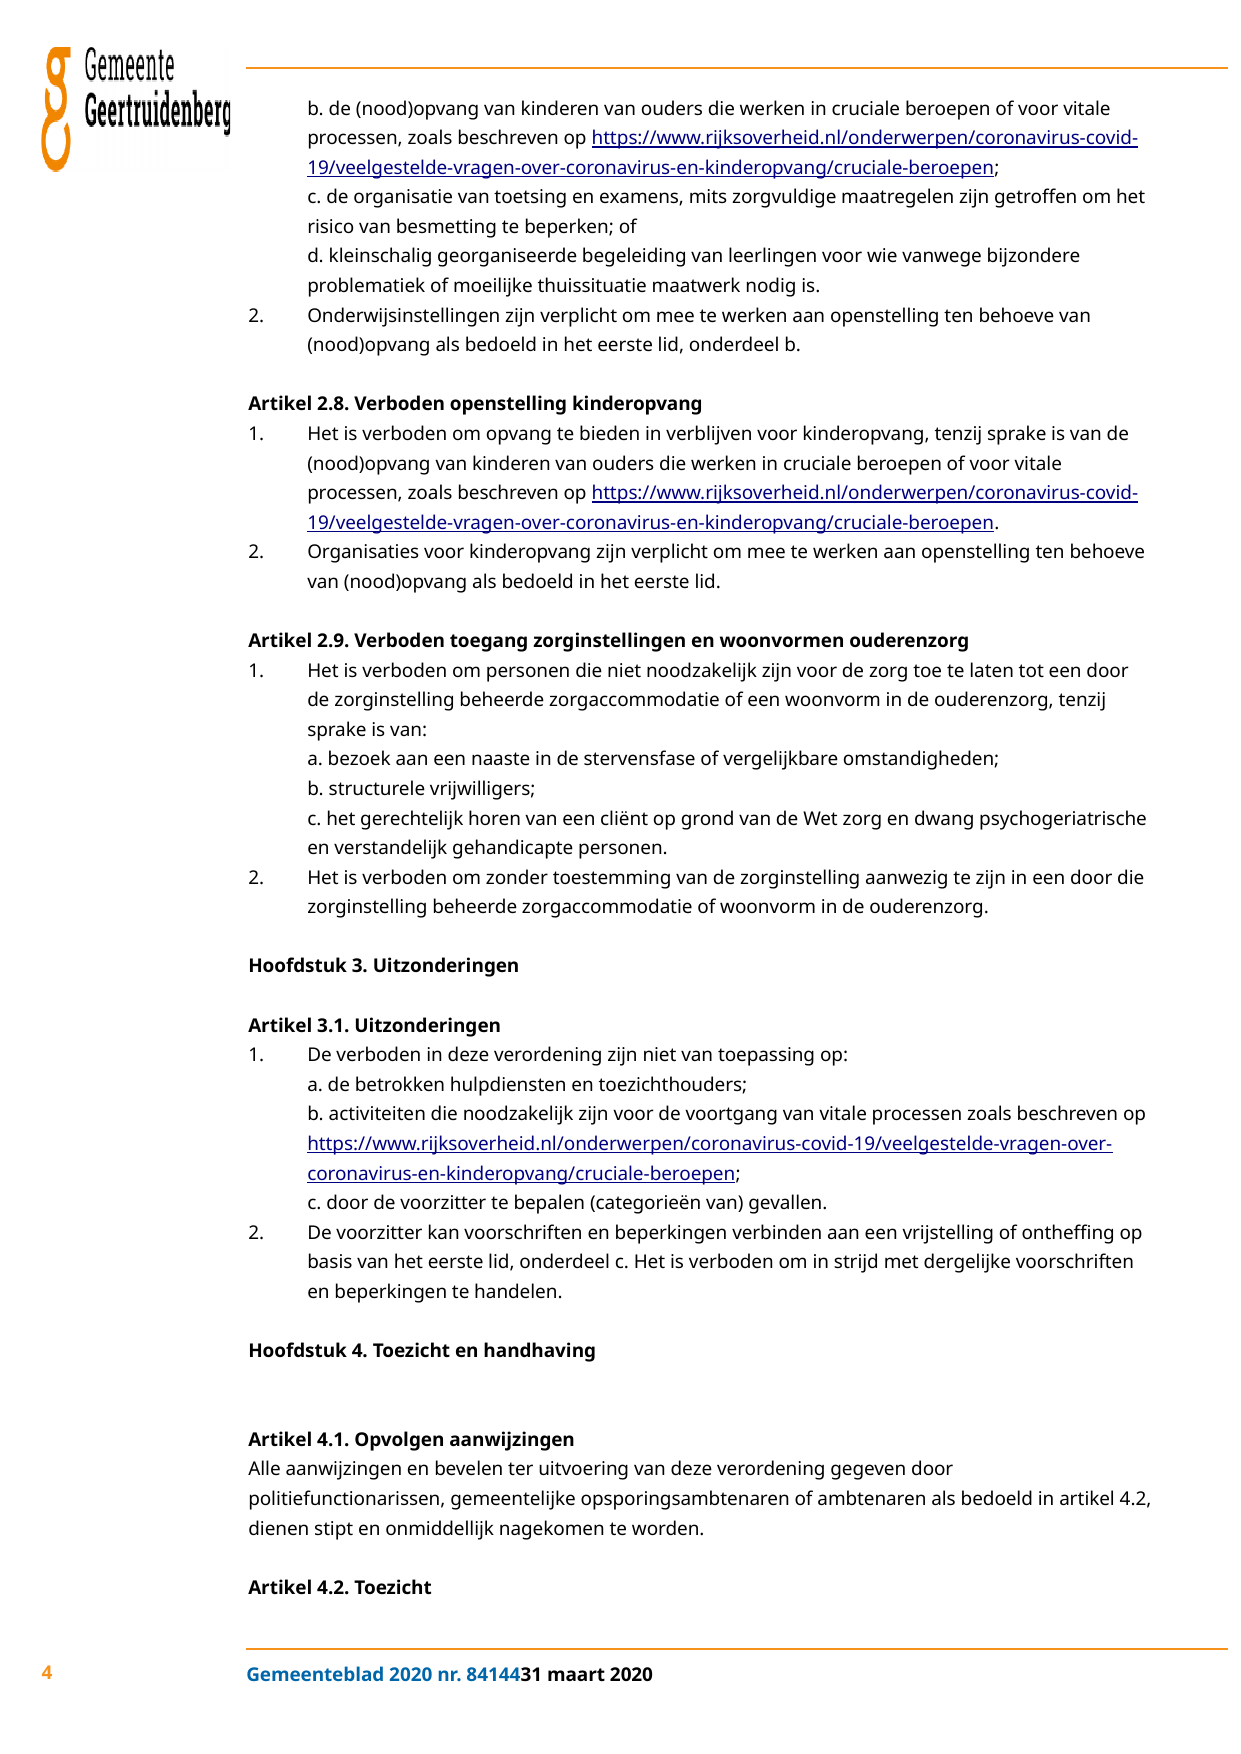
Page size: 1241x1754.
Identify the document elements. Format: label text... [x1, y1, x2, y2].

text Artikel 2.9. Verboden toegang zorginstellingen en woonvormen ouderenzorg [248, 627, 1152, 653]
list c. de organisatie van toetsing en examens, mits zorgvuldige maatregelen zijn getroffen om het risico van besmetting te beperken; of [248, 183, 1152, 239]
text Artikel 4.2. Toezicht [248, 1574, 1152, 1600]
list Het is verboden om opvang te bieden in verblijven voor kinderopvang, tenzij sprake is van de (nood)opvang van kinderen van ouders die werken in cruciale beroepen of voor vitale processen, zoals beschreven op https://www.rijksoverheid.nl/onderwerpen/coronavirus-covid-19/veelgestelde-vragen-over-coronavirus-en-kinderopvang/cruciale-beroepen. [248, 420, 1152, 535]
list b. structurele vrijwilligers; [248, 775, 1152, 801]
picture [41, 47, 231, 172]
text Hoofdstuk 4. Toezicht en handhaving [248, 1337, 1152, 1363]
list a. de betrokken hulpdiensten en toezichthouders; [248, 1071, 1152, 1097]
list b. de (nood)opvang van kinderen van ouders die werken in cruciale beroepen of voor vitale processen, zoals beschreven op https://www.rijksoverheid.nl/onderwerpen/coronavirus-covid-19/veelgestelde-vragen-over-coronavirus-en-kinderopvang/cruciale-beroepen; [248, 95, 1152, 180]
text Hoofdstuk 3. Uitzonderingen [248, 953, 1152, 978]
list b. activiteiten die noodzakelijk zijn voor de voortgang van vitale processen zoals beschreven op https://www.rijksoverheid.nl/onderwerpen/coronavirus-covid-19/veelgestelde-vragen-over-coronavirus-en-kinderopvang/cruciale-beroepen; [248, 1101, 1152, 1186]
list a. bezoek aan een naaste in de stervensfase of vergelijkbare omstandigheden; [248, 746, 1152, 771]
list De voorzitter kan voorschriften en beperkingen verbinden aan een vrijstelling of ontheffing op basis van het eerste lid, onderdeel c. Het is verboden om in strijd met dergelijke voorschriften en beperkingen te handelen. [248, 1219, 1152, 1304]
text Artikel 4.1. Opvolgen aanwijzingen [248, 1426, 1152, 1452]
list c. het gerechtelijk horen van een cliënt op grond van de Wet zorg en dwang psychogeriatrische en verstandelijk gehandicapte personen. [248, 805, 1152, 860]
list Het is verboden om personen die niet noodzakelijk zijn voor de zorg toe te laten tot een door de zorginstelling beheerde zorgaccommodatie of een woonvorm in de ouderenzorg, tenzij sprake is van: [248, 657, 1152, 742]
list d. kleinschalig georganiseerde begeleiding van leerlingen voor wie vanwege bijzondere problematiek of moeilijke thuissituatie maatwerk nodig is. [248, 243, 1152, 298]
text Artikel 3.1. Uitzonderingen [248, 1012, 1152, 1038]
text Artikel 2.8. Verboden openstelling kinderopvang [248, 391, 1152, 416]
list Onderwijsinstellingen zijn verplicht om mee te werken aan openstelling ten behoeve van (nood)opvang als bedoeld in het eerste lid, onderdeel b. [248, 302, 1152, 357]
list Organisaties voor kinderopvang zijn verplicht om mee te werken aan openstelling ten behoeve van (nood)opvang als bedoeld in het eerste lid. [248, 538, 1152, 594]
list Het is verboden om zonder toestemming van de zorginstelling aanwezig te zijn in een door die zorginstelling beheerde zorgaccommodatie of woonvorm in de ouderenzorg. [248, 864, 1152, 919]
list De verboden in deze verordening zijn niet van toepassing op: [248, 1041, 1152, 1067]
list c. door de voorzitter te bepalen (categorieën van) gevallen. [248, 1189, 1152, 1215]
text Alle aanwijzingen en bevelen ter uitvoering van deze verordening gegeven door politiefunctionarissen, gemeentelijke opsporingsambtenaren of ambtenaren als bedoeld in artikel 4.2, dienen stipt en onmiddellijk nagekomen te worden. [248, 1456, 1152, 1541]
